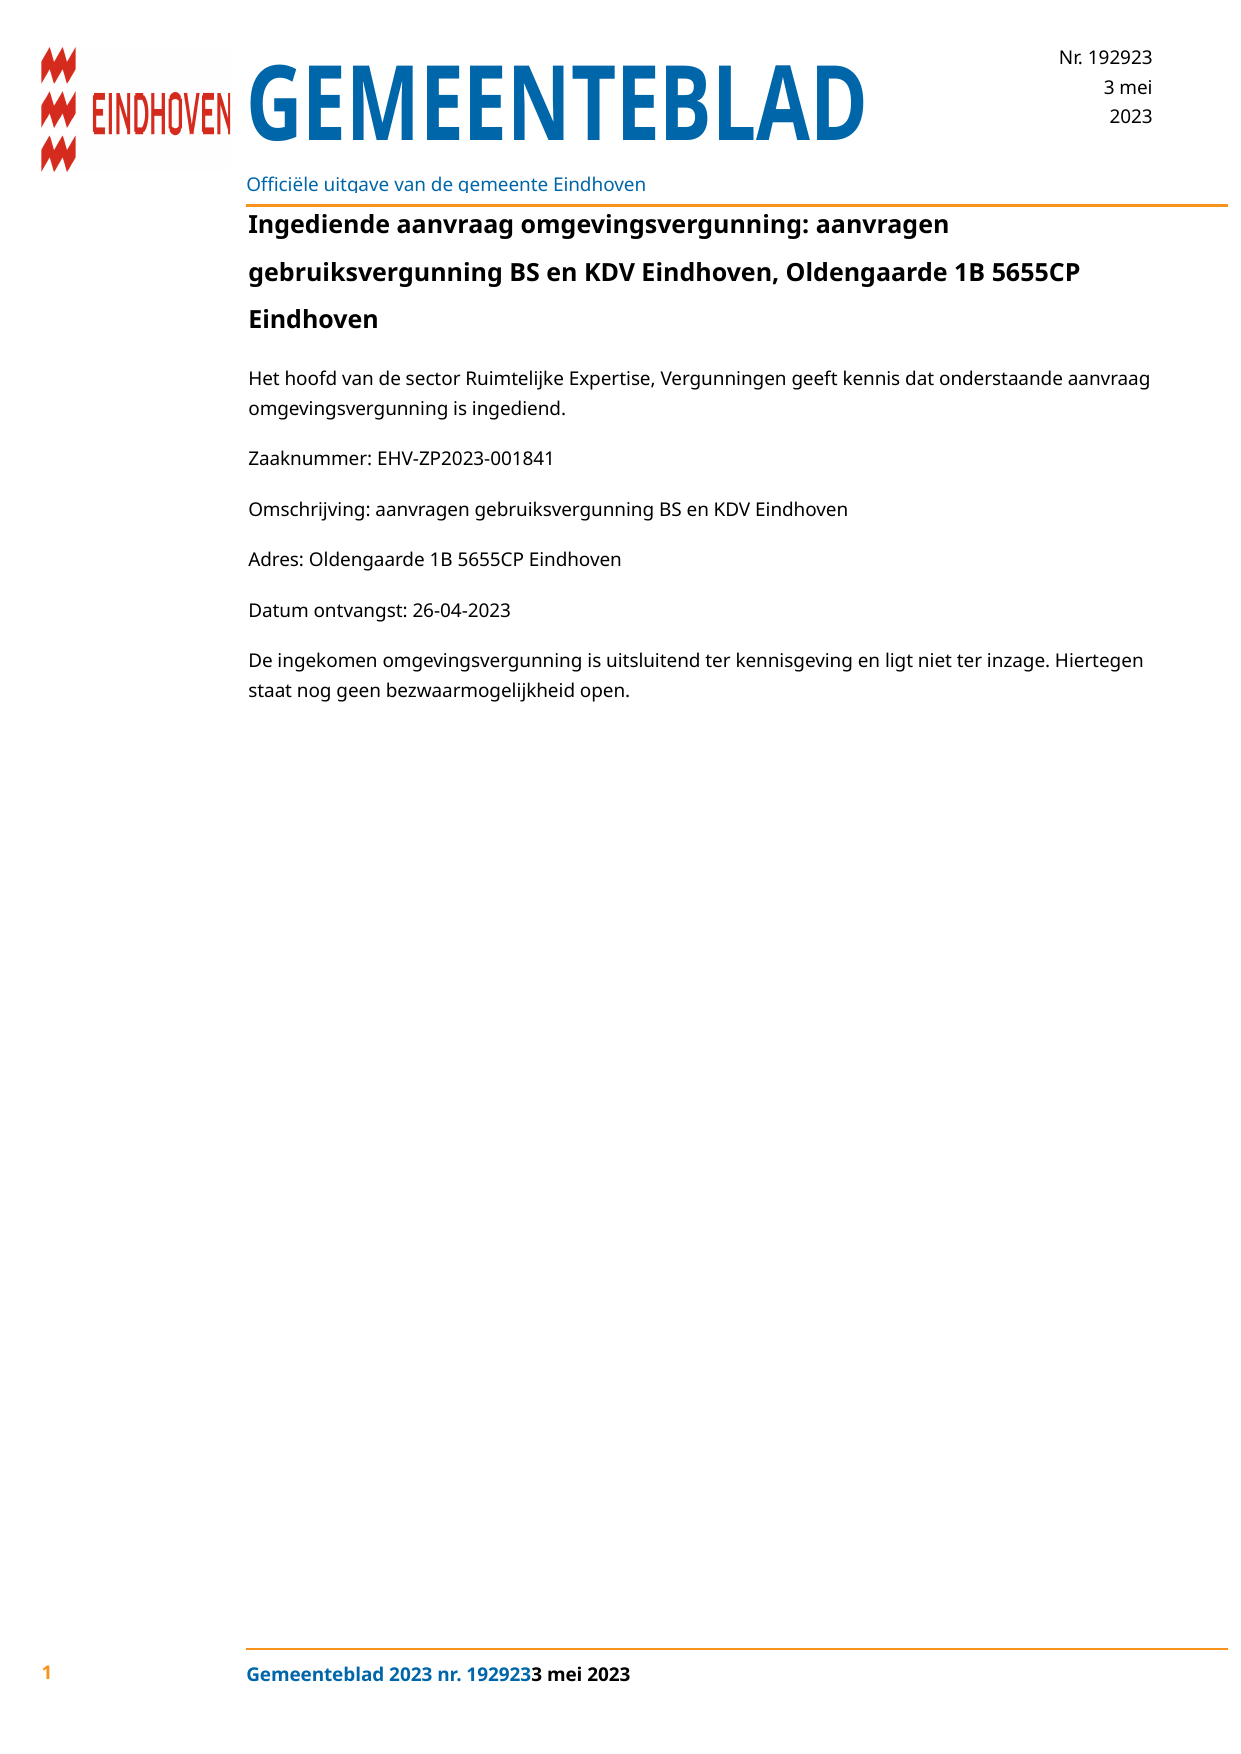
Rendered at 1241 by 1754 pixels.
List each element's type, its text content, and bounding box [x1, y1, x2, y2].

text Zaaknummer: EHV-ZP2023-001841 [248, 446, 1152, 471]
text De ingekomen omgevingsvergunning is uitsluitend ter kennisgeving en ligt niet ter inzage. Hiertegen staat nog geen bezwaarmogelijkheid open. [248, 647, 1152, 702]
picture [41, 47, 231, 172]
text Datum ontvangst: 26-04-2023 [248, 597, 1152, 622]
text Het hoofd van de sector Ruimtelijke Expertise, Vergunningen geeft kennis dat onderstaande aanvraag omgevingsvergunning is ingediend. [248, 366, 1152, 421]
text Omschrijving: aanvragen gebruiksvergunning BS en KDV Eindhoven [248, 496, 1152, 522]
text Adres: Oldengaarde 1B 5655CP Eindhoven [248, 546, 1152, 572]
text Ingediende aanvraag omgevingsvergunning: aanvragen gebruiksvergunning BS en KDV Eindhoven, Oldengaarde 1B 5655CP Eindhoven [248, 207, 1152, 336]
